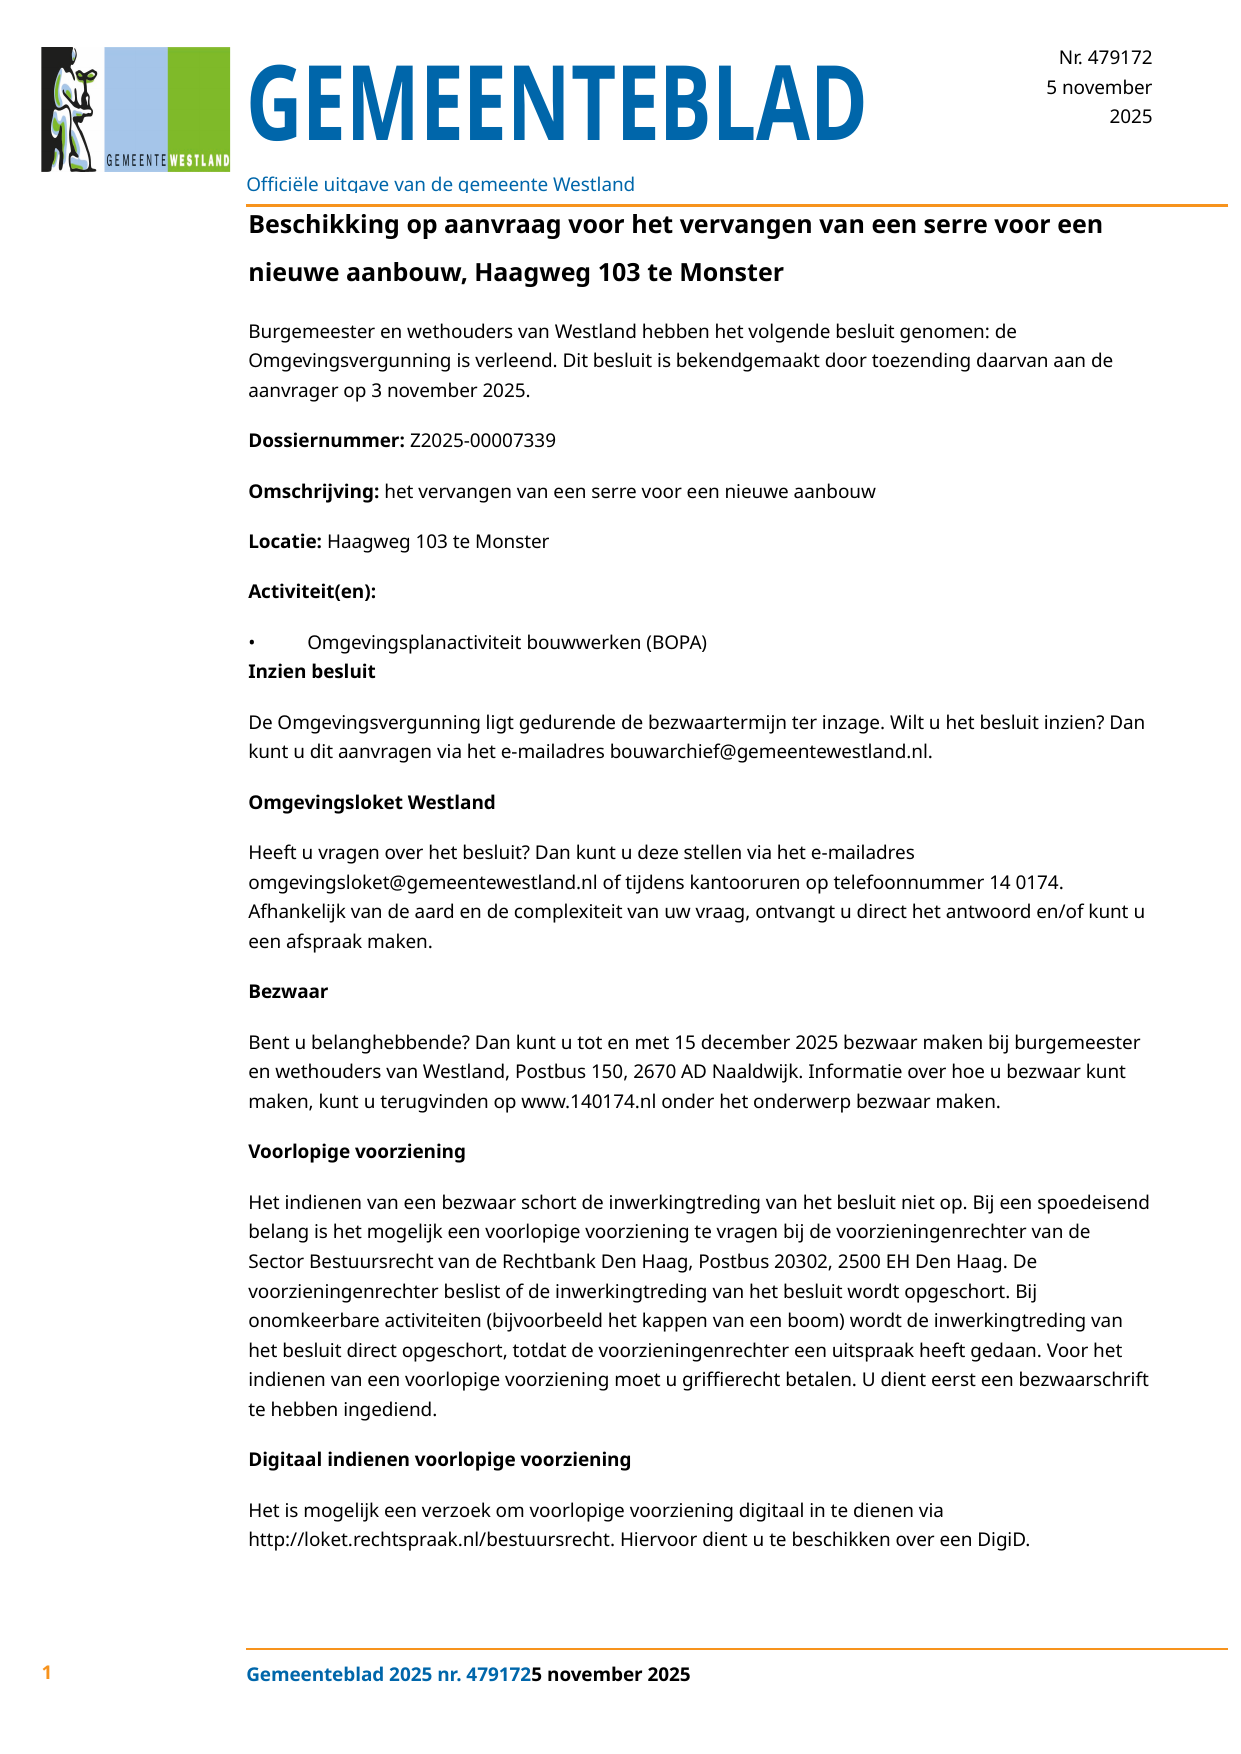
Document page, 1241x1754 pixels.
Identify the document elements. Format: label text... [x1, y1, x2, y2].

text Burgemeester en wethouders van Westland hebben het volgende besluit genomen: de Omgevingsvergunning is verleend. Dit besluit is bekendgemaakt door toezending daarvan aan de aanvrager op 3 november 2025. [248, 318, 1152, 403]
picture [41, 47, 231, 172]
text De Omgevingsvergunning ligt gedurende de bezwaartermijn ter inzage. Wilt u het besluit inzien? Dan kunt u dit aanvragen via het e-mailadres bouwarchief@gemeentewestland.nl. [248, 709, 1152, 764]
text Activiteit(en): [248, 579, 1152, 604]
text Het indienen van een bezwaar schort de inwerkingtreding van het besluit niet op. Bij een spoedeisend belang is het mogelijk een voorlopige voorziening te vragen bij de voorzieningenrechter van de Sector Bestuursrecht van de Rechtbank Den Haag, Postbus 20302, 2500 EH Den Haag. De voorzieningenrechter beslist of de inwerkingtreding van het besluit wordt opgeschort. Bij onomkeerbare activiteiten (bijvoorbeeld het kappen van een boom) wordt de inwerkingtreding van het besluit direct opgeschort, totdat de voorzieningenrechter een uitspraak heeft gedaan. Voor het indienen van een voorlopige voorziening moet u griffierecht betalen. U dient eerst een bezwaarschrift te hebben ingediend. [248, 1189, 1152, 1422]
text Voorlopige voorziening [248, 1139, 1152, 1164]
text Heeft u vragen over het besluit? Dan kunt u deze stellen via het e-mailadres omgevingsloket@gemeentewestland.nl of tijdens kantooruren op telefoonnummer 14 0174. Afhankelijk van de aard en de complexiteit van uw vraag, ontvangt u direct het antwoord en/of kunt u een afspraak maken. [248, 839, 1152, 954]
text Inzien besluit [248, 659, 1152, 684]
text Bent u belanghebbende? Dan kunt u tot en met 15 december 2025 bezwaar maken bij burgemeester en wethouders van Westland, Postbus 150, 2670 AD Naaldwijk. Informatie over hoe u bezwaar kunt maken, kunt u terugvinden op www.140174.nl onder het onderwerp bezwaar maken. [248, 1029, 1152, 1114]
text Beschikking op aanvraag voor het vervangen van een serre voor een nieuwe aanbouw, Haagweg 103 te Monster [248, 207, 1152, 288]
text Dossiernummer: Z2025-00007339 [248, 427, 1152, 453]
text Omgevingsloket Westland [248, 789, 1152, 815]
text Locatie: Haagweg 103 te Monster [248, 528, 1152, 554]
text Bezwaar [248, 979, 1152, 1004]
text Digitaal indienen voorlopige voorziening [248, 1447, 1152, 1472]
text Omschrijving: het vervangen van een serre voor een nieuwe aanbouw [248, 478, 1152, 504]
text Het is mogelijk een verzoek om voorlopige voorziening digitaal in te dienen via http://loket.rechtspraak.nl/bestuursrecht. Hiervoor dient u te beschikken over een DigiD. [248, 1497, 1152, 1552]
list Omgevingsplanactiviteit bouwwerken (BOPA) [248, 629, 1152, 655]
